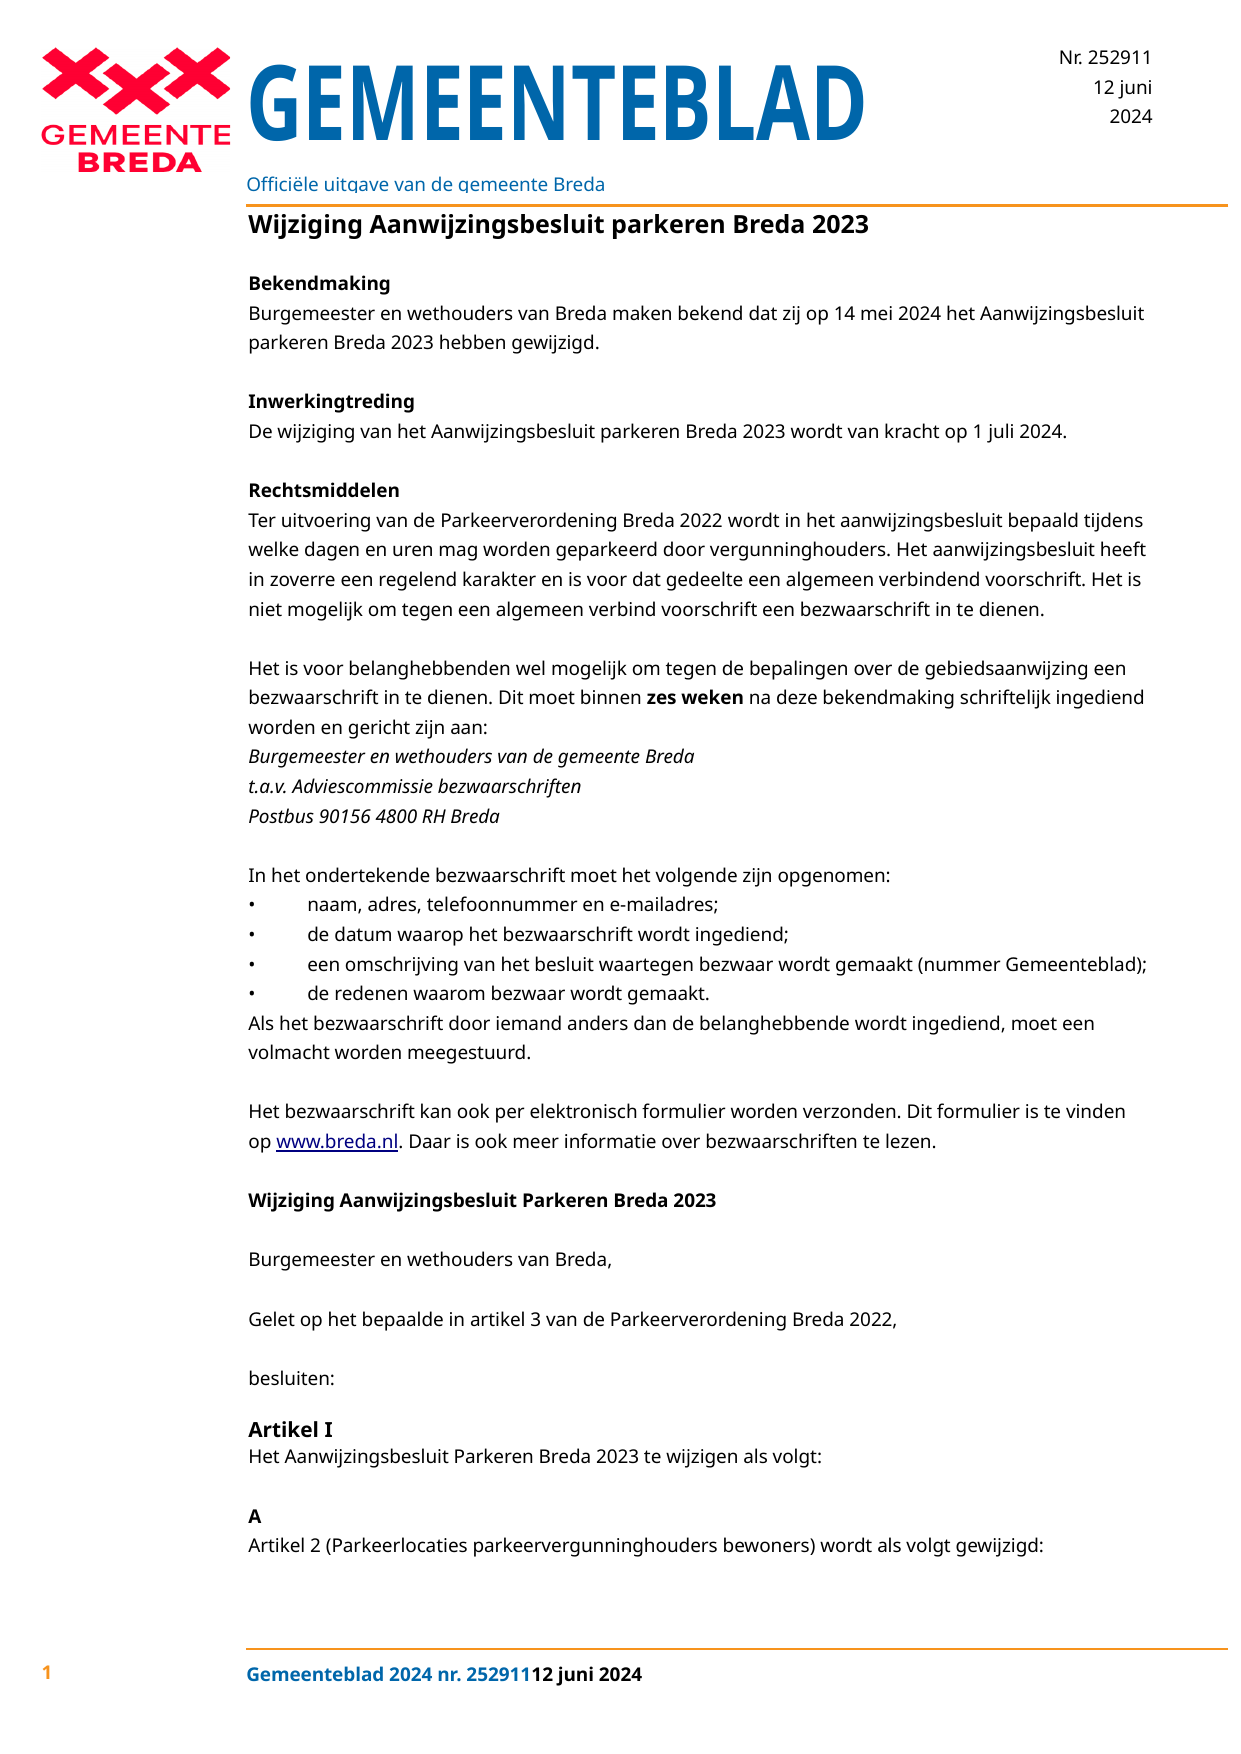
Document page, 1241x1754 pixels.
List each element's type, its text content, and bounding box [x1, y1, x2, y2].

text Artikel 2 (Parkeerlocaties parkeervergunninghouders bewoners) wordt als volgt gewijzigd: [248, 1532, 1152, 1558]
text Als het bezwaarschrift door iemand anders dan de belanghebbende wordt ingediend, moet een volmacht worden meegestuurd. [248, 1010, 1152, 1065]
text Ter uitvoering van de Parkeerverordening Breda 2022 wordt in het aanwijzingsbesluit bepaald tijdens welke dagen en uren mag worden geparkeerd door vergunninghouders. Het aanwijzingsbesluit heeft in zoverre een regelend karakter en is voor dat gedeelte een algemeen verbindend voorschrift. Het is niet mogelijk om tegen een algemeen verbind voorschrift een bezwaarschrift in te dienen. [248, 507, 1152, 621]
text Het Aanwijzingsbesluit Parkeren Breda 2023 te wijzigen als volgt: [248, 1444, 1152, 1469]
picture [41, 47, 231, 172]
text Burgemeester en wethouders van de gemeente Breda [248, 744, 1152, 769]
list de redenen waarom bezwaar wordt gemaakt. [248, 980, 1152, 1006]
text Het is voor belanghebbenden wel mogelijk om tegen de bepalingen over de gebiedsaanwijzing een bezwaarschrift in te dienen. Dit moet binnen zes weken na deze bekendmaking schriftelijk ingediend worden en gericht zijn aan: [248, 655, 1152, 740]
list een omschrijving van het besluit waartegen bezwaar wordt gemaakt (nummer Gemeenteblad); [248, 951, 1152, 976]
text Artikel I [248, 1415, 1152, 1444]
text Postbus 90156 4800 RH Breda [248, 803, 1152, 828]
text Burgemeester en wethouders van Breda, [248, 1247, 1152, 1272]
text besluiten: [248, 1365, 1152, 1391]
text Rechtsmiddelen [248, 477, 1152, 503]
text Wijziging Aanwijzingsbesluit Parkeren Breda 2023 [248, 1187, 1152, 1213]
list de datum waarop het bezwaarschrift wordt ingediend; [248, 921, 1152, 947]
text Wijziging Aanwijzingsbesluit parkeren Breda 2023 [248, 207, 1152, 241]
text Het bezwaarschrift kan ook per elektronisch formulier worden verzonden. Dit formulier is te vinden op www.breda.nl. Daar is ook meer informatie over bezwaarschriften te lezen. [248, 1099, 1152, 1154]
list naam, adres, telefoonnummer en e-mailadres; [248, 892, 1152, 917]
text Gelet op het bepaalde in artikel 3 van de Parkeerverordening Breda 2022, [248, 1306, 1152, 1331]
text A [248, 1503, 1152, 1529]
text Inwerkingtreding [248, 389, 1152, 414]
text Bekendmaking [248, 270, 1152, 296]
text Burgemeester en wethouders van Breda maken bekend dat zij op 14 mei 2024 het Aanwijzingsbesluit parkeren Breda 2023 hebben gewijzigd. [248, 300, 1152, 355]
text t.a.v. Adviescommissie bezwaarschriften [248, 773, 1152, 799]
text In het ondertekende bezwaarschrift moet het volgende zijn opgenomen: [248, 862, 1152, 888]
text De wijziging van het Aanwijzingsbesluit parkeren Breda 2023 wordt van kracht op 1 juli 2024. [248, 418, 1152, 444]
